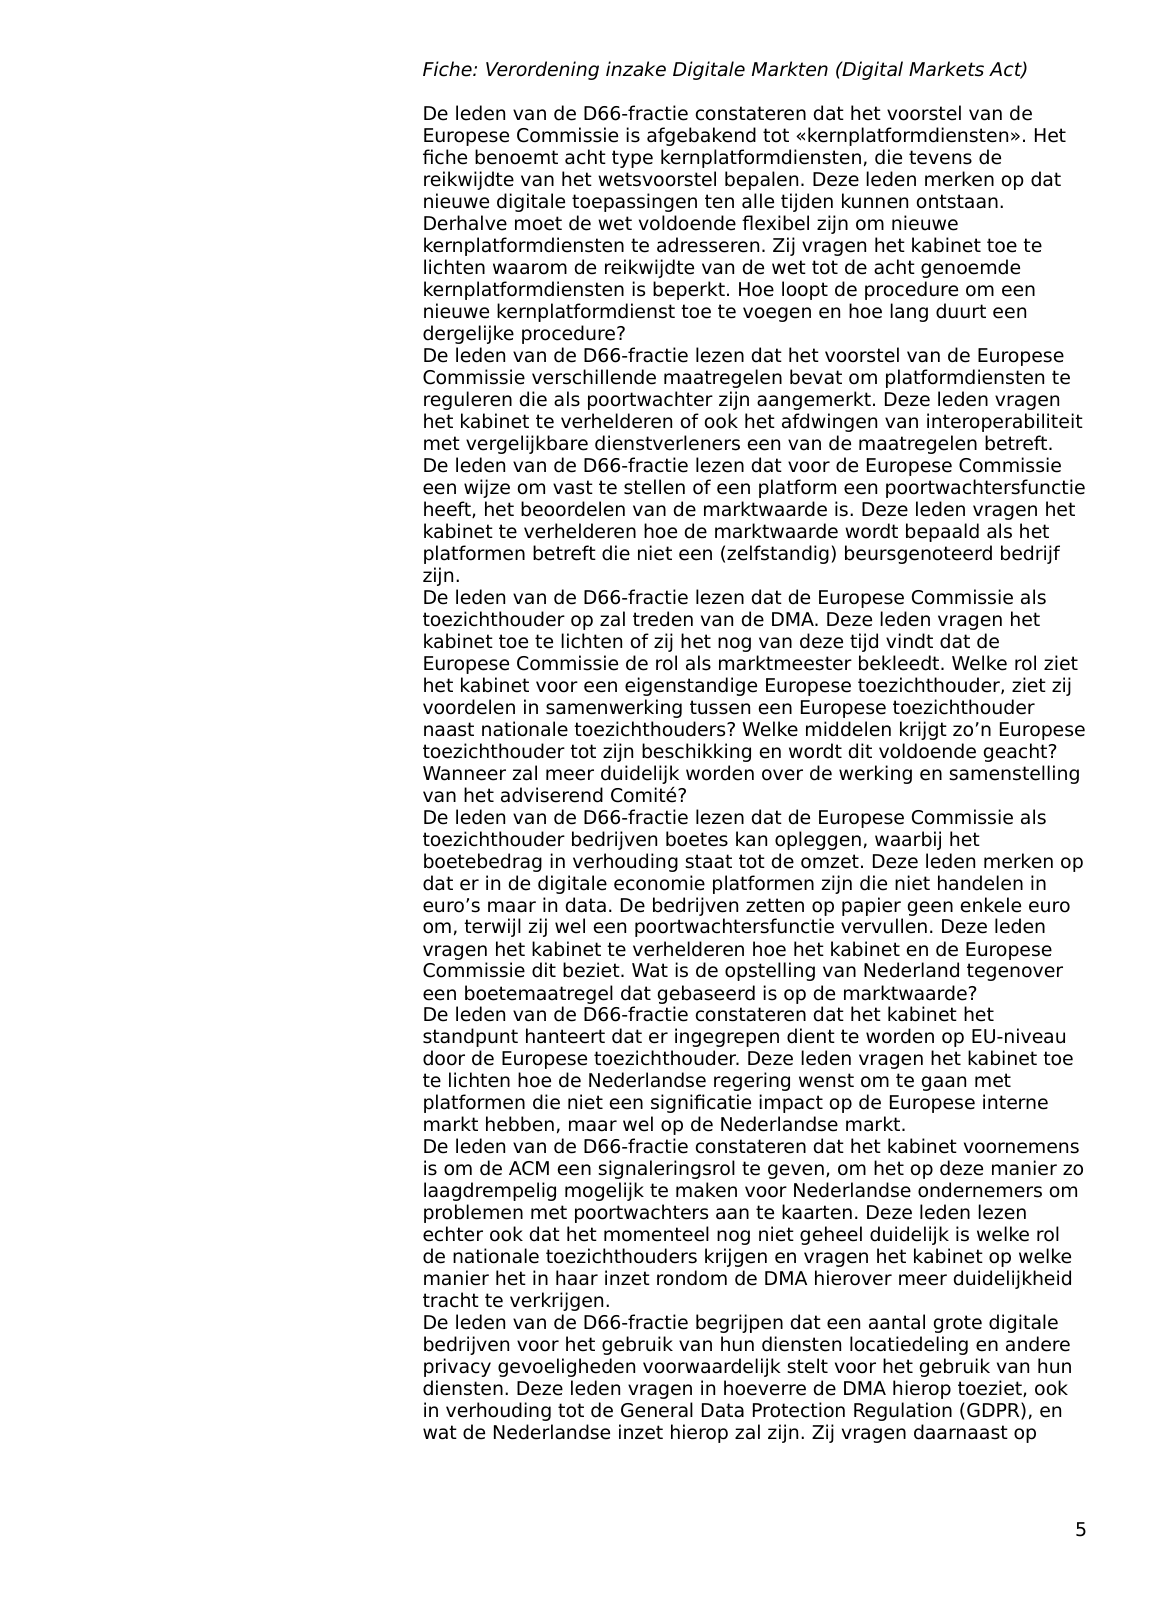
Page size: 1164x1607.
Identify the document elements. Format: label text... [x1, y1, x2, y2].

text De leden van de D66-fractie begrijpen dat een aantal grote digitale bedrijven voor het gebruik van hun diensten locatiedeling en andere privacy gevoeligheden voorwaardelijk stelt voor het gebruik van hun diensten. Deze leden vragen in hoeverre de DMA hierop toeziet, ook in verhouding tot de General Data Protection Regulation (GDPR), en wat de Nederlandse inzet hierop zal zijn. Zij vragen daarnaast op [422, 1312, 1087, 1444]
subtitle Fiche: Verordening inzake Digitale Markten (Digital Markets Act) [422, 59, 1087, 81]
text De leden van de D66-fractie constateren dat het voorstel van de Europese Commissie is afgebakend tot «kernplatformdiensten». Het fiche benoemt acht type kernplatformdiensten, die tevens de reikwijdte van het wetsvoorstel bepalen. Deze leden merken op dat nieuwe digitale toepassingen ten alle tijden kunnen ontstaan. Derhalve moet de wet voldoende flexibel zijn om nieuwe kernplatformdiensten te adresseren. Zij vragen het kabinet toe te lichten waarom de reikwijdte van de wet tot de acht genoemde kernplatformdiensten is beperkt. Hoe loopt de procedure om een nieuwe kernplatformdienst toe te voegen en hoe lang duurt een dergelijke procedure? [422, 103, 1087, 345]
text De leden van de D66-fractie constateren dat het kabinet voornemens is om de ACM een signaleringsrol te geven, om het op deze manier zo laagdrempelig mogelijk te maken voor Nederlandse ondernemers om problemen met poortwachters aan te kaarten. Deze leden lezen echter ook dat het momenteel nog niet geheel duidelijk is welke rol de nationale toezichthouders krijgen en vragen het kabinet op welke manier het in haar inzet rondom de DMA hierover meer duidelijkheid tracht te verkrijgen. [422, 1136, 1087, 1312]
text De leden van de D66-fractie lezen dat het voorstel van de Europese Commissie verschillende maatregelen bevat om platformdiensten te reguleren die als poortwachter zijn aangemerkt. Deze leden vragen het kabinet te verhelderen of ook het afdwingen van interoperabiliteit met vergelijkbare dienstverleners een van de maatregelen betreft. [422, 345, 1087, 455]
text De leden van de D66-fractie lezen dat voor de Europese Commissie een wijze om vast te stellen of een platform een poortwachtersfunctie heeft, het beoordelen van de marktwaarde is. Deze leden vragen het kabinet te verhelderen hoe de marktwaarde wordt bepaald als het platformen betreft die niet een (zelfstandig) beursgenoteerd bedrijf zijn. [422, 455, 1087, 587]
text De leden van de D66-fractie constateren dat het kabinet het standpunt hanteert dat er ingegrepen dient te worden op EU-niveau door de Europese toezichthouder. Deze leden vragen het kabinet toe te lichten hoe de Nederlandse regering wenst om te gaan met platformen die niet een significatie impact op de Europese interne markt hebben, maar wel op de Nederlandse markt. [422, 1004, 1087, 1136]
text De leden van de D66-fractie lezen dat de Europese Commissie als toezichthouder bedrijven boetes kan opleggen, waarbij het boetebedrag in verhouding staat tot de omzet. Deze leden merken op dat er in de digitale economie platformen zijn die niet handelen in euro’s maar in data. De bedrijven zetten op papier geen enkele euro om, terwijl zij wel een poortwachtersfunctie vervullen. Deze leden vragen het kabinet te verhelderen hoe het kabinet en de Europese Commissie dit beziet. Wat is de opstelling van Nederland tegenover een boetemaatregel dat gebaseerd is op de marktwaarde? [422, 807, 1087, 1004]
text De leden van de D66-fractie lezen dat de Europese Commissie als toezichthouder op zal treden van de DMA. Deze leden vragen het kabinet toe te lichten of zij het nog van deze tijd vindt dat de Europese Commissie de rol als marktmeester bekleedt. Welke rol ziet het kabinet voor een eigenstandige Europese toezichthouder, ziet zij voordelen in samenwerking tussen een Europese toezichthouder naast nationale toezichthouders? Welke middelen krijgt zo’n Europese toezichthouder tot zijn beschikking en wordt dit voldoende geacht? Wanneer zal meer duidelijk worden over de werking en samenstelling van het adviserend Comité? [422, 587, 1087, 807]
